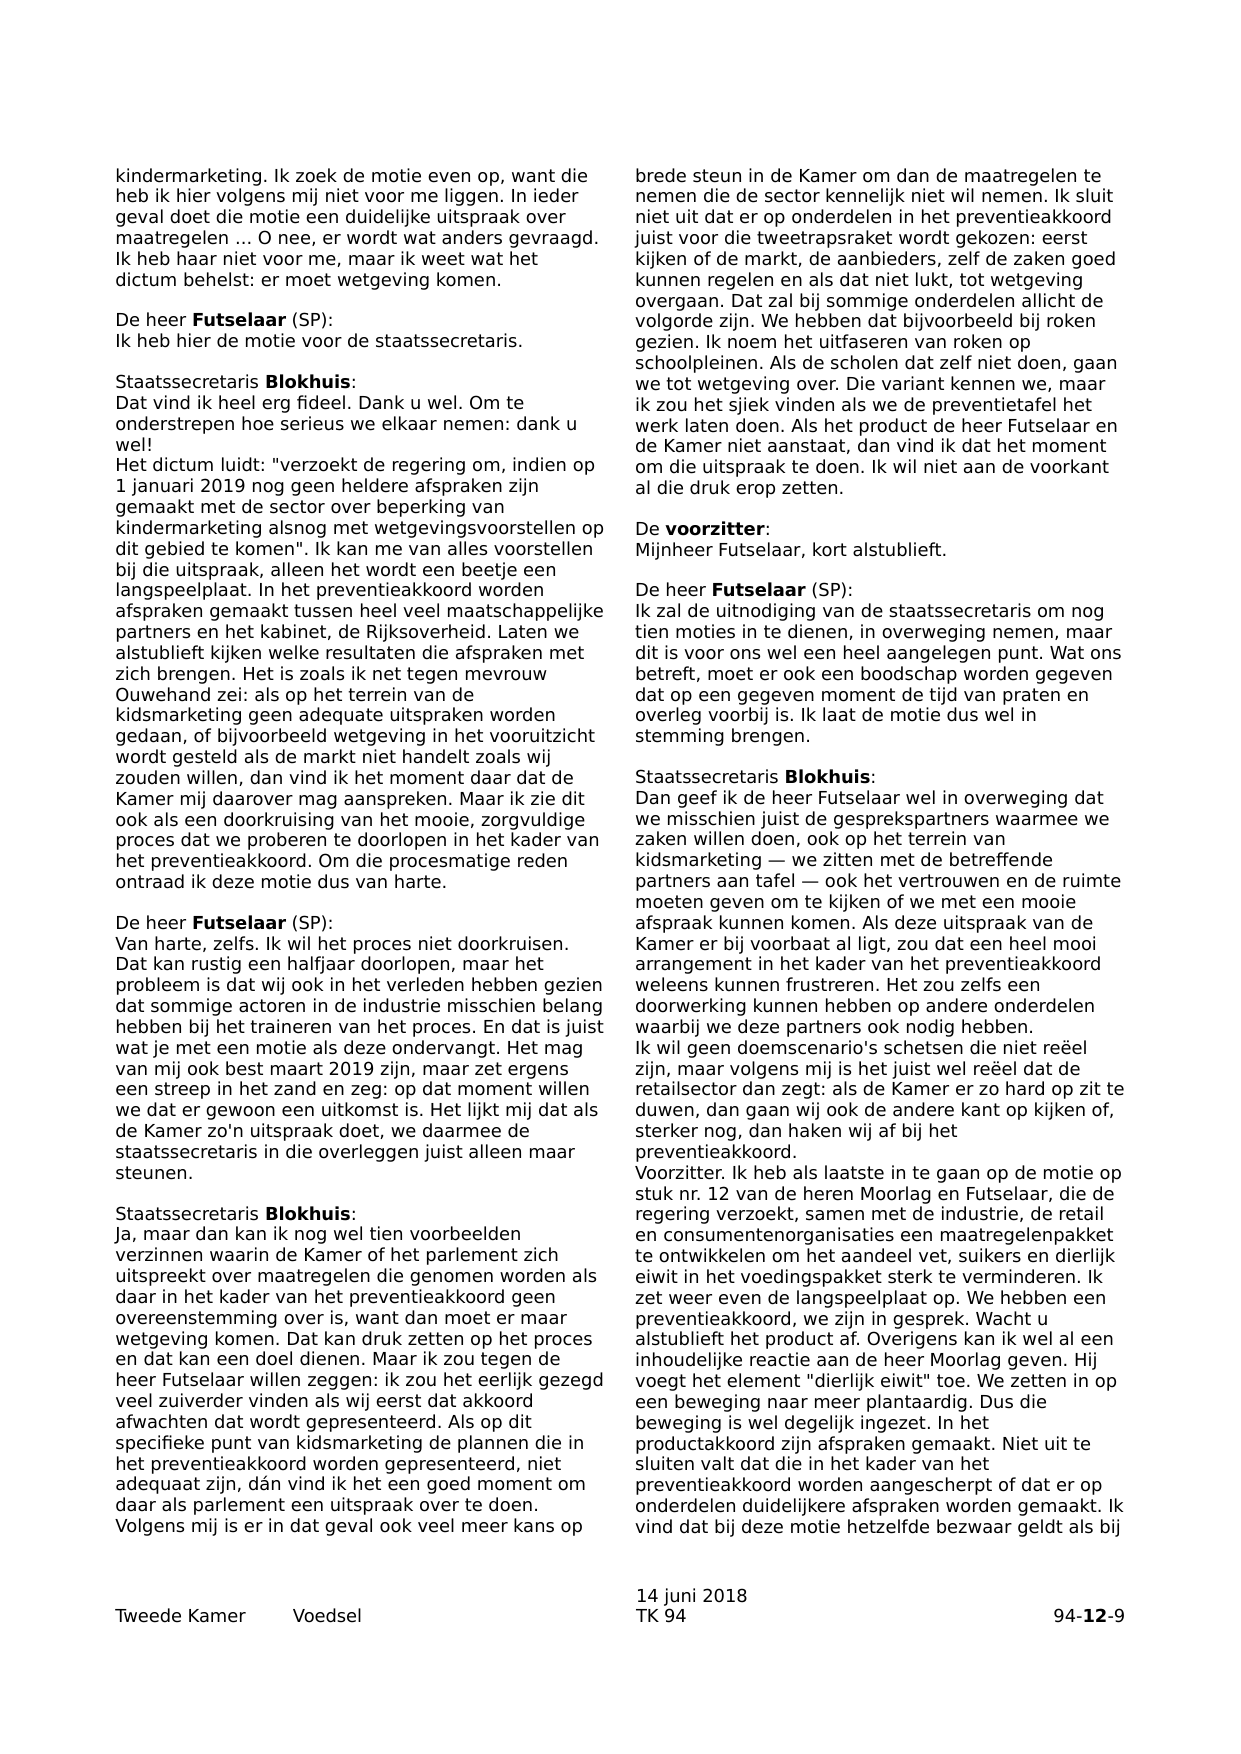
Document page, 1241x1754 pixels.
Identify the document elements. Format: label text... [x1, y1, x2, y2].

text Ik wil geen doemscenario's schetsen die niet reëel zijn, maar volgens mij is het juist wel reëel dat de retailsector dan zegt: als de Kamer er zo hard op zit te duwen, dan gaan wij ook de andere kant op kijken of, sterker nog, dan haken wij af bij het preventieakkoord. [635, 1037, 1125, 1162]
text kindermarketing. Ik zoek de motie even op, want die heb ik hier volgens mij niet voor me liggen. In ieder geval doet die motie een duidelijke uitspraak over maatregelen ... O nee, er wordt wat anders gevraagd. Ik heb haar niet voor me, maar ik weet wat het dictum behelst: er moet wetgeving komen. [115, 165, 605, 290]
text Mijnheer Futselaar, kort alstublieft. [635, 539, 1125, 560]
text Voorzitter. Ik heb als laatste in te gaan op de motie op stuk nr. 12 van de heren Moorlag en Futselaar, die de regering verzoekt, samen met de industrie, de retail en consumentenorganisaties een maatregelenpakket te ontwikkelen om het aandeel vet, suikers en dierlijk eiwit in het voedingspakket sterk te verminderen. Ik zet weer even de langspeelplaat op. We hebben een preventieakkoord, we zijn in gesprek. Wacht u alstublieft het product af. Overigens kan ik wel al een inhoudelijke reactie aan de heer Moorlag geven. Hij voegt het element "dierlijk eiwit" toe. We zetten in op een beweging naar meer plantaardig. Dus die beweging is wel degelijk ingezet. In het productakkoord zijn afspraken gemaakt. Niet uit te sluiten valt dat die in het kader van het preventieakkoord worden aangescherpt of dat er op onderdelen duidelijkere afspraken worden gemaakt. Ik vind dat bij deze motie hetzelfde bezwaar geldt als bij [635, 1162, 1125, 1537]
text Dan geef ik de heer Futselaar wel in overweging dat we misschien juist de gesprekspartners waarmee we zaken willen doen, ook op het terrein van kidsmarketing — we zitten met de betreffende partners aan tafel — ook het vertrouwen en de ruimte moeten geven om te kijken of we met een mooie afspraak kunnen komen. Als deze uitspraak van de Kamer er bij voorbaat al ligt, zou dat een heel mooi arrangement in het kader van het preventieakkoord weleens kunnen frustreren. Het zou zelfs een doorwerking kunnen hebben op andere onderdelen waarbij we deze partners ook nodig hebben. [635, 787, 1125, 1037]
text brede steun in de Kamer om dan de maatregelen te nemen die de sector kennelijk niet wil nemen. Ik sluit niet uit dat er op onderdelen in het preventieakkoord juist voor die tweetrapsraket wordt gekozen: eerst kijken of de markt, de aanbieders, zelf de zaken goed kunnen regelen en als dat niet lukt, tot wetgeving overgaan. Dat zal bij sommige onderdelen allicht de volgorde zijn. We hebben dat bijvoorbeeld bij roken gezien. Ik noem het uitfaseren van roken op schoolpleinen. Als de scholen dat zelf niet doen, gaan we tot wetgeving over. Die variant kennen we, maar ik zou het sjiek vinden als we de preventietafel het werk laten doen. Als het product de heer Futselaar en de Kamer niet aanstaat, dan vind ik dat het moment om die uitspraak te doen. Ik wil niet aan de voorkant al die druk erop zetten. [635, 165, 1125, 499]
text Het dictum luidt: "verzoekt de regering om, indien op 1 januari 2019 nog geen heldere afspraken zijn gemaakt met de sector over beperking van kindermarketing alsnog met wetgevingsvoorstellen op dit gebied te komen". Ik kan me van alles voorstellen bij die uitspraak, alleen het wordt een beetje een langspeelplaat. In het preventieakkoord worden afspraken gemaakt tussen heel veel maatschappelijke partners en het kabinet, de Rijksoverheid. Laten we alstublieft kijken welke resultaten die afspraken met zich brengen. Het is zoals ik net tegen mevrouw Ouwehand zei: als op het terrein van de kidsmarketing geen adequate uitspraken worden gedaan, of bijvoorbeeld wetgeving in het vooruitzicht wordt gesteld als de markt niet handelt zoals wij zouden willen, dan vind ik het moment daar dat de Kamer mij daarover mag aanspreken. Maar ik zie dit ook als een doorkruising van het mooie, zorgvuldige proces dat we proberen te doorlopen in het kader van het preventieakkoord. Om die procesmatige reden ontraad ik deze motie dus van harte. [115, 455, 605, 893]
text Staatssecretaris Blokhuis: [115, 1203, 605, 1224]
text Ja, maar dan kan ik nog wel tien voorbeelden verzinnen waarin de Kamer of het parlement zich uitspreekt over maatregelen die genomen worden als daar in het kader van het preventieakkoord geen overeenstemming over is, want dan moet er maar wetgeving komen. Dat kan druk zetten op het proces en dat kan een doel dienen. Maar ik zou tegen de heer Futselaar willen zeggen: ik zou het eerlijk gezegd veel zuiverder vinden als wij eerst dat akkoord afwachten dat wordt gepresenteerd. Als op dit specifieke punt van kidsmarketing de plannen die in het preventieakkoord worden gepresenteerd, niet adequaat zijn, dán vind ik het een goed moment om daar als parlement een uitspraak over te doen. Volgens mij is er in dat geval ook veel meer kans op [115, 1224, 605, 1537]
text De heer Futselaar (SP): [635, 580, 1125, 601]
text De heer Futselaar (SP): [115, 310, 605, 331]
text Staatssecretaris Blokhuis: [115, 372, 605, 393]
text Ik heb hier de motie voor de staatssecretaris. [115, 331, 605, 352]
text De heer Futselaar (SP): [115, 913, 605, 933]
text De voorzitter: [635, 519, 1125, 539]
text Staatssecretaris Blokhuis: [635, 767, 1125, 787]
text Ik zal de uitnodiging van de staatssecretaris om nog tien moties in te dienen, in overweging nemen, maar dit is voor ons wel een heel aangelegen punt. Wat ons betreft, moet er ook een boodschap worden gegeven dat op een gegeven moment de tijd van praten en overleg voorbij is. Ik laat de motie dus wel in stemming brengen. [635, 601, 1125, 747]
text Van harte, zelfs. Ik wil het proces niet doorkruisen. Dat kan rustig een halfjaar doorlopen, maar het probleem is dat wij ook in het verleden hebben gezien dat sommige actoren in de industrie misschien belang hebben bij het traineren van het proces. En dat is juist wat je met een motie als deze ondervangt. Het mag van mij ook best maart 2019 zijn, maar zet ergens een streep in het zand en zeg: op dat moment willen we dat er gewoon een uitkomst is. Het lijkt mij dat als de Kamer zo'n uitspraak doet, we daarmee de staatssecretaris in die overleggen juist alleen maar steunen. [115, 933, 605, 1183]
text Dat vind ik heel erg fideel. Dank u wel. Om te onderstrepen hoe serieus we elkaar nemen: dank u wel! [115, 393, 605, 455]
